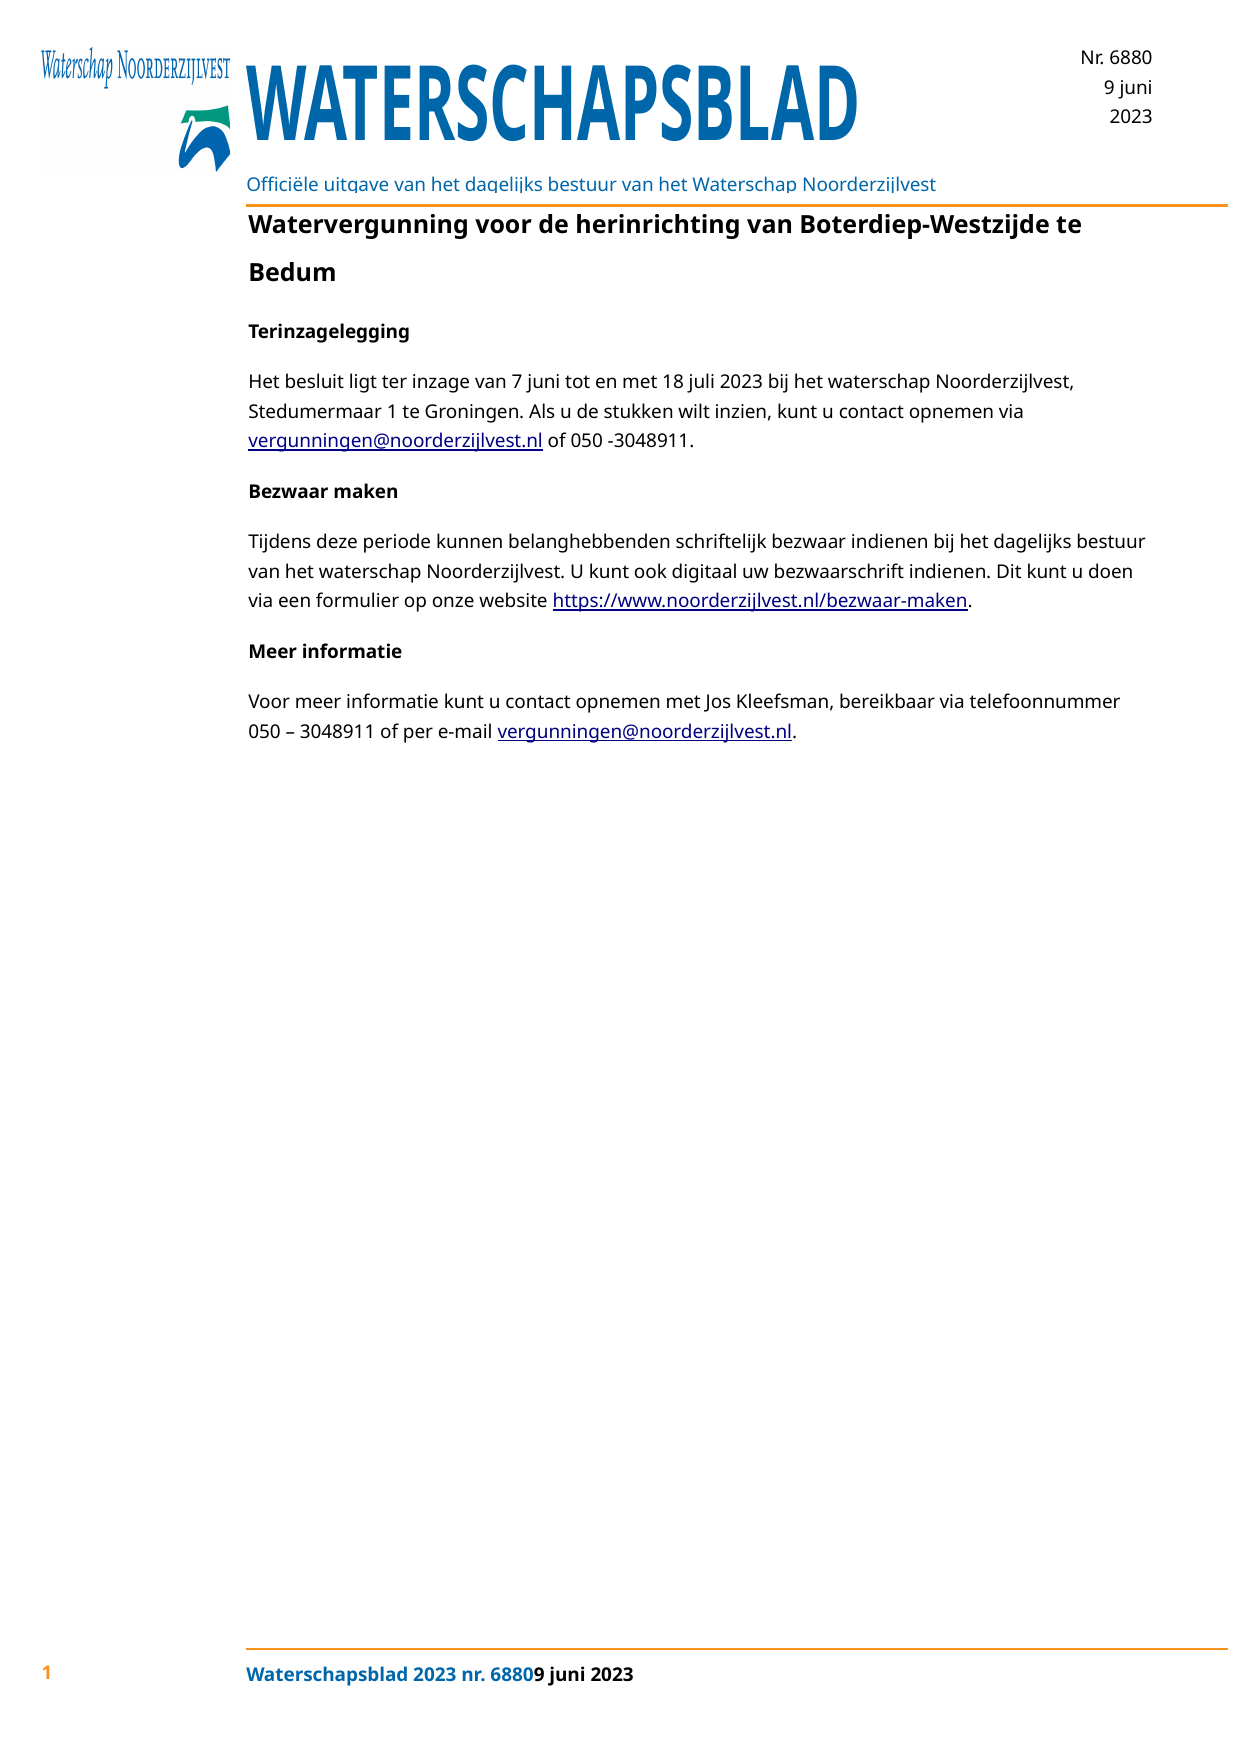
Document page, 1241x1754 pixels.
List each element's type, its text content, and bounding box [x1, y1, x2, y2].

text Terinzagelegging [248, 318, 1152, 344]
text Voor meer informatie kunt u contact opnemen met Jos Kleefsman, bereikbaar via telefoonnummer 050 – 3048911 of per e-mail vergunningen@noorderzijlvest.nl. [248, 688, 1152, 744]
text Bezwaar maken [248, 478, 1152, 504]
text Watervergunning voor de herinrichting van Boterdiep-Westzijde te Bedum [248, 207, 1152, 288]
text Meer informatie [248, 638, 1152, 664]
text Tijdens deze periode kunnen belanghebbenden schriftelijk bezwaar indienen bij het dagelijks bestuur van het waterschap Noorderzijlvest. U kunt ook digitaal uw bezwaarschrift indienen. Dit kunt u doen via een formulier op onze website https://www.noorderzijlvest.nl/bezwaar-maken. [248, 528, 1152, 613]
picture [41, 47, 231, 172]
text Het besluit ligt ter inzage van 7 juni tot en met 18 juli 2023 bij het waterschap Noorderzijlvest, Stedumermaar 1 te Groningen. Als u de stukken wilt inzien, kunt u contact opnemen via vergunningen@noorderzijlvest.nl of 050 -3048911. [248, 368, 1152, 453]
